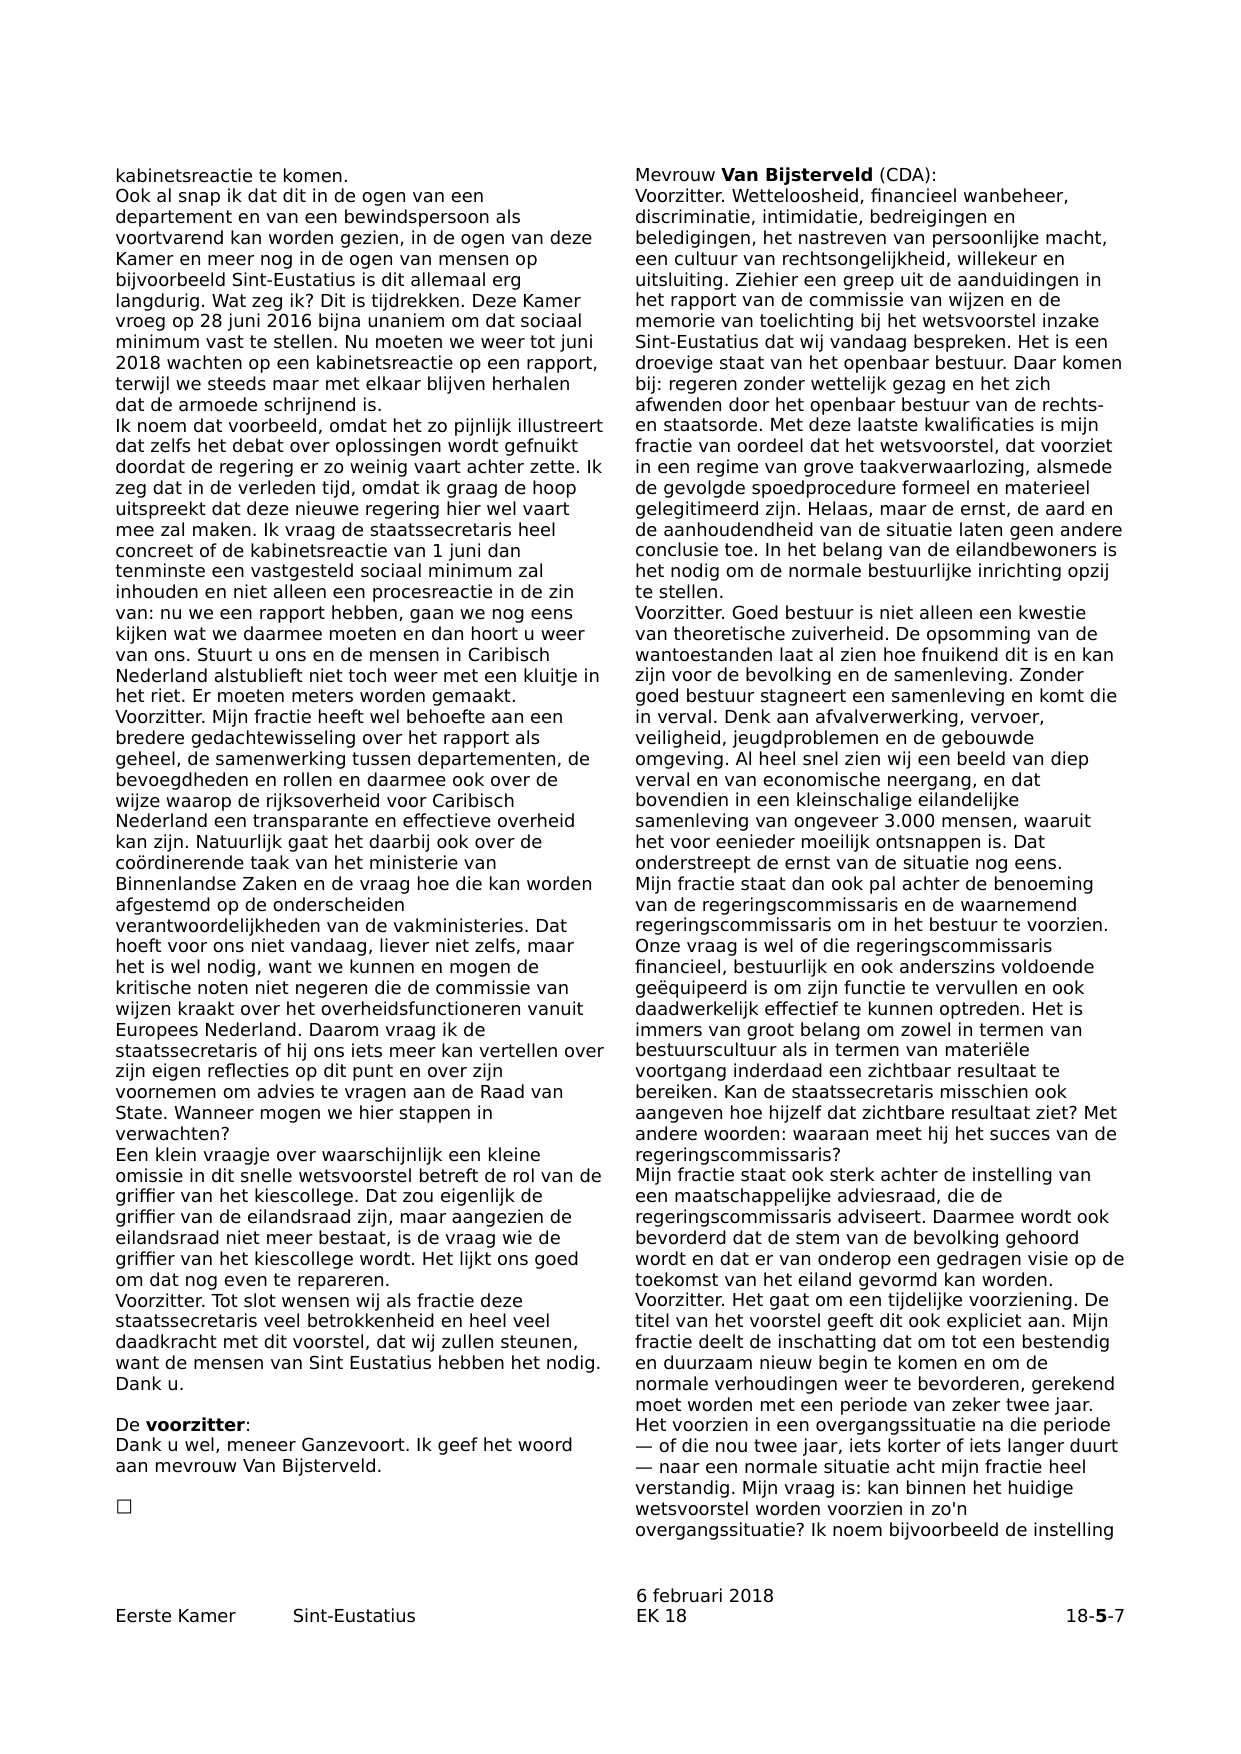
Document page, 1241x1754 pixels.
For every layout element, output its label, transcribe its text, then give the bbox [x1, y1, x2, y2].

text Dank u wel, meneer Ganzevoort. Ik geef het woord aan mevrouw Van Bijsterveld. [115, 1435, 605, 1477]
text De voorzitter: [115, 1414, 605, 1435]
text Ik noem dat voorbeeld, omdat het zo pijnlijk illustreert dat zelfs het debat over oplossingen wordt gefnuikt doordat de regering er zo weinig vaart achter zette. Ik zeg dat in de verleden tijd, omdat ik graag de hoop uitspreekt dat deze nieuwe regering hier wel vaart mee zal maken. Ik vraag de staatssecretaris heel concreet of de kabinetsreactie van 1 juni dan tenminste een vastgesteld sociaal minimum zal inhouden en niet alleen een procesreactie in de zin van: nu we een rapport hebben, gaan we nog eens kijken wat we daarmee moeten en dan hoort u weer van ons. Stuurt u ons en de mensen in Caribisch Nederland alstublieft niet toch weer met een kluitje in het riet. Er moeten meters worden gemaakt. [115, 415, 605, 707]
text Dank u. [115, 1374, 605, 1394]
text Voorzitter. Goed bestuur is niet alleen een kwestie van theoretische zuiverheid. De opsomming van de wantoestanden laat al zien hoe fnuikend dit is en kan zijn voor de bevolking en de samenleving. Zonder goed bestuur stagneert een samenleving en komt die in verval. Denk aan afvalverwerking, vervoer, veiligheid, jeugdproblemen en de gebouwde omgeving. Al heel snel zien wij een beeld van diep verval en van economische neergang, en dat bovendien in een kleinschalige eilandelijke samenleving van ongeveer 3.000 mensen, waaruit het voor eenieder moeilijk ontsnappen is. Dat onderstreept de ernst van de situatie nog eens. [635, 603, 1125, 873]
text kabinetsreactie te komen. [115, 165, 605, 186]
text Ook al snap ik dat dit in de ogen van een departement en van een bewindspersoon als voortvarend kan worden gezien, in de ogen van deze Kamer en meer nog in de ogen van mensen op bijvoorbeeld Sint-Eustatius is dit allemaal erg langdurig. Wat zeg ik? Dit is tijdrekken. Deze Kamer vroeg op 28 juni 2016 bijna unaniem om dat sociaal minimum vast te stellen. Nu moeten we weer tot juni 2018 wachten op een kabinetsreactie op een rapport, terwijl we steeds maar met elkaar blijven herhalen dat de armoede schrijnend is. [115, 186, 605, 415]
text Voorzitter. Tot slot wensen wij als fractie deze staatssecretaris veel betrokkenheid en heel veel daadkracht met dit voorstel, dat wij zullen steunen, want de mensen van Sint Eustatius hebben het nodig. [115, 1290, 605, 1374]
text Mijn fractie staat dan ook pal achter de benoeming van de regeringscommissaris en de waarnemend regeringscommissaris om in het bestuur te voorzien. Onze vraag is wel of die regeringscommissaris financieel, bestuurlijk en ook anderszins voldoende geëquipeerd is om zijn functie te vervullen en ook daadwerkelijk effectief te kunnen optreden. Het is immers van groot belang om zowel in termen van bestuurscultuur als in termen van materiële voortgang inderdaad een zichtbaar resultaat te bereiken. Kan de staatssecretaris misschien ook aangeven hoe hijzelf dat zichtbare resultaat ziet? Met andere woorden: waaraan meet hij het succes van de regeringscommissaris? [635, 873, 1125, 1165]
text ⬜ [115, 1497, 605, 1518]
text Een klein vraagje over waarschijnlijk een kleine omissie in dit snelle wetsvoorstel betreft de rol van de griffier van het kiescollege. Dat zou eigenlijk de griffier van de eilandsraad zijn, maar aangezien de eilandsraad niet meer bestaat, is de vraag wie de griffier van het kiescollege wordt. Het lijkt ons goed om dat nog even te repareren. [115, 1144, 605, 1290]
text Voorzitter. Mijn fractie heeft wel behoefte aan een bredere gedachtewisseling over het rapport als geheel, de samenwerking tussen departementen, de bevoegdheden en rollen en daarmee ook over de wijze waarop de rijksoverheid voor Caribisch Nederland een transparante en effectieve overheid kan zijn. Natuurlijk gaat het daarbij ook over de coördinerende taak van het ministerie van Binnenlandse Zaken en de vraag hoe die kan worden afgestemd op de onderscheiden verantwoordelijkheden van de vakministeries. Dat hoeft voor ons niet vandaag, liever niet zelfs, maar het is wel nodig, want we kunnen en mogen de kritische noten niet negeren die de commissie van wijzen kraakt over het overheidsfunctioneren vanuit Europees Nederland. Daarom vraag ik de staatssecretaris of hij ons iets meer kan vertellen over zijn eigen reflecties op dit punt en over zijn voornemen om advies te vragen aan de Raad van State. Wanneer mogen we hier stappen in verwachten? [115, 707, 605, 1144]
text Mevrouw Van Bijsterveld (CDA): [635, 165, 1125, 186]
text Mijn fractie staat ook sterk achter de instelling van een maatschappelijke adviesraad, die de regeringscommissaris adviseert. Daarmee wordt ook bevorderd dat de stem van de bevolking gehoord wordt en dat er van onderop een gedragen visie op de toekomst van het eiland gevormd kan worden. [635, 1165, 1125, 1290]
text Voorzitter. Het gaat om een tijdelijke voorziening. De titel van het voorstel geeft dit ook expliciet aan. Mijn fractie deelt de inschatting dat om tot een bestendig en duurzaam nieuw begin te komen en om de normale verhoudingen weer te bevorderen, gerekend moet worden met een periode van zeker twee jaar. Het voorzien in een overgangssituatie na die periode — of die nou twee jaar, iets korter of iets langer duurt — naar een normale situatie acht mijn fractie heel verstandig. Mijn vraag is: kan binnen het huidige wetsvoorstel worden voorzien in zo'n overgangssituatie? Ik noem bijvoorbeeld de instelling [635, 1290, 1125, 1540]
text Voorzitter. Wetteloosheid, financieel wanbeheer, discriminatie, intimidatie, bedreigingen en beledigingen, het nastreven van persoonlijke macht, een cultuur van rechtsongelijkheid, willekeur en uitsluiting. Ziehier een greep uit de aanduidingen in het rapport van de commissie van wijzen en de memorie van toelichting bij het wetsvoorstel inzake Sint-Eustatius dat wij vandaag bespreken. Het is een droevige staat van het openbaar bestuur. Daar komen bij: regeren zonder wettelijk gezag en het zich afwenden door het openbaar bestuur van de rechts- en staatsorde. Met deze laatste kwalificaties is mijn fractie van oordeel dat het wetsvoorstel, dat voorziet in een regime van grove taakverwaarlozing, alsmede de gevolgde spoedprocedure formeel en materieel gelegitimeerd zijn. Helaas, maar de ernst, de aard en de aanhoudendheid van de situatie laten geen andere conclusie toe. In het belang van de eilandbewoners is het nodig om de normale bestuurlijke inrichting opzij te stellen. [635, 186, 1125, 603]
